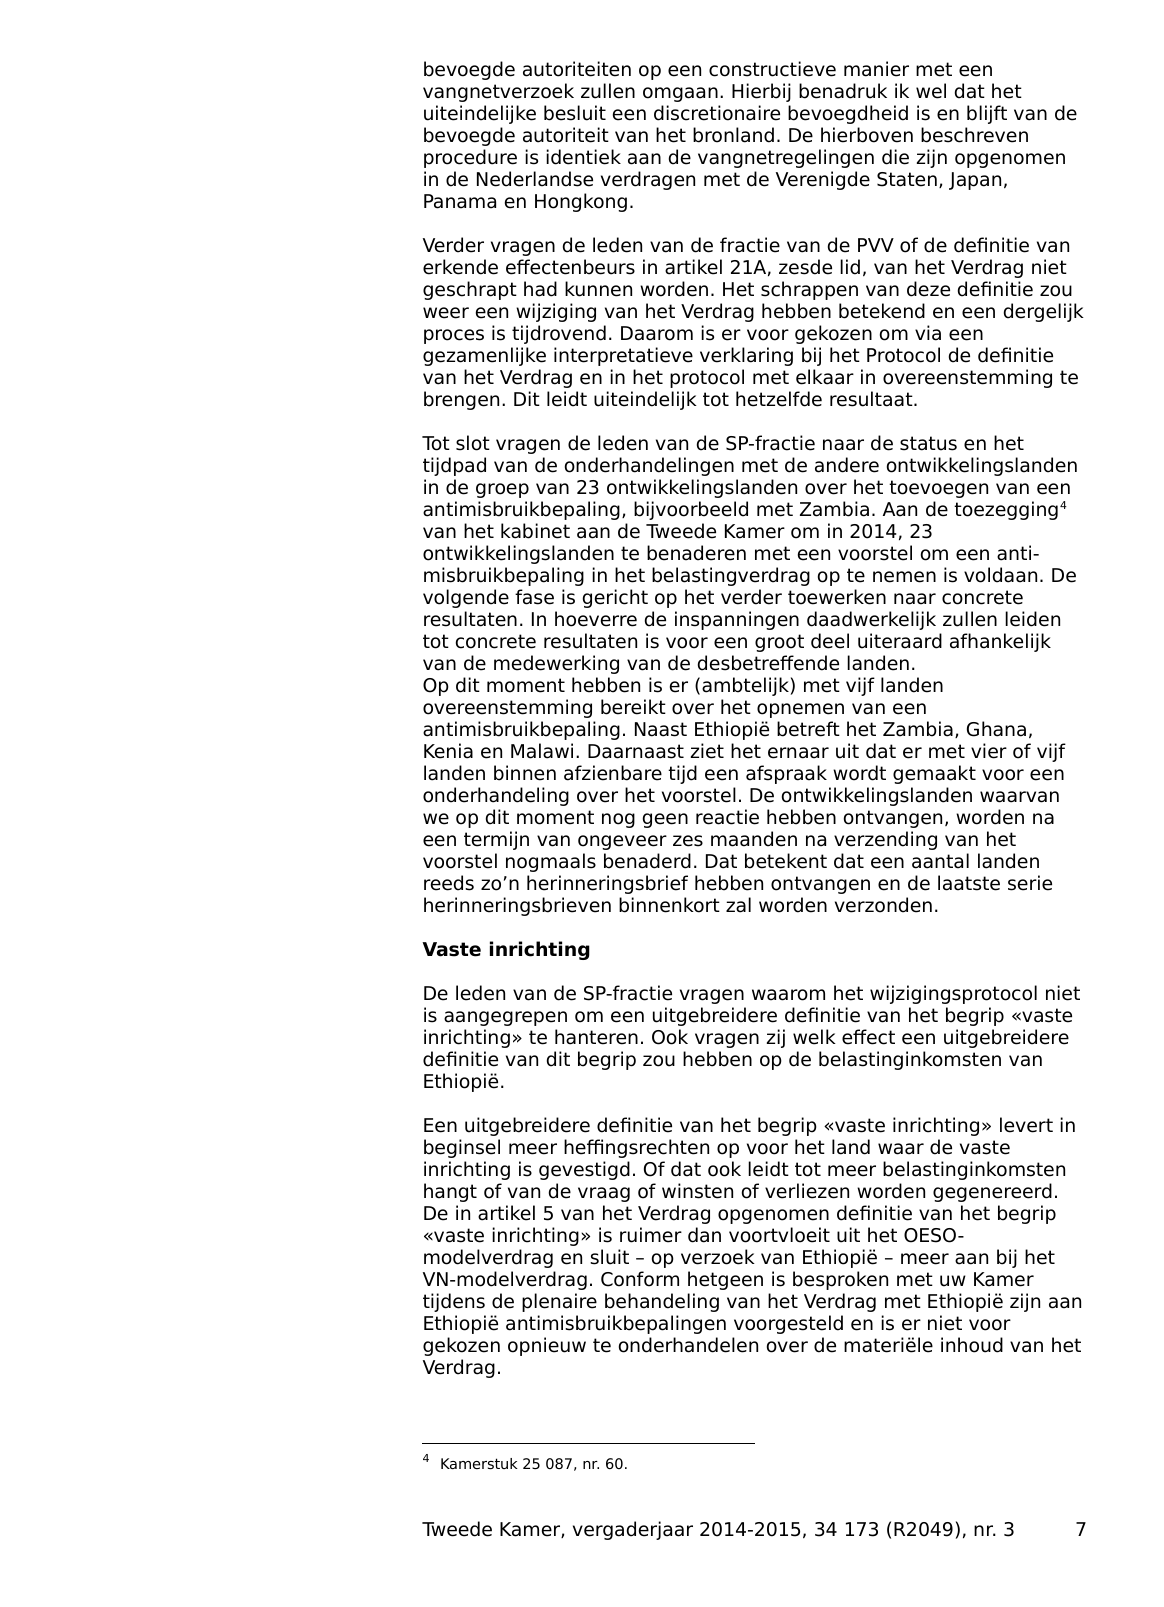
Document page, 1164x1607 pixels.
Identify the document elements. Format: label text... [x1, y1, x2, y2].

text Op dit moment hebben is er (ambtelijk) met vijf landen overeenstemming bereikt over het opnemen van een antimisbruikbepaling. Naast Ethiopië betreft het Zambia, Ghana, Kenia en Malawi. Daarnaast ziet het ernaar uit dat er met vier of vijf landen binnen afzienbare tijd een afspraak wordt gemaakt voor een onderhandeling over het voorstel. De ontwikkelingslanden waarvan we op dit moment nog geen reactie hebben ontvangen, worden na een termijn van ongeveer zes maanden na verzending van het voorstel nogmaals benaderd. Dat betekent dat een aantal landen reeds zo’n herinneringsbrief hebben ontvangen en de laatste serie herinneringsbrieven binnenkort zal worden verzonden. [422, 675, 1087, 917]
subtitle Vaste inrichting [422, 939, 1087, 961]
text Verder vragen de leden van de fractie van de PVV of de definitie van erkende effectenbeurs in artikel 21A, zesde lid, van het Verdrag niet geschrapt had kunnen worden. Het schrappen van deze definitie zou weer een wijziging van het Verdrag hebben betekend en een dergelijk proces is tijdrovend. Daarom is er voor gekozen om via een gezamenlijke interpretatieve verklaring bij het Protocol de definitie van het Verdrag en in het protocol met elkaar in overeenstemming te brengen. Dit leidt uiteindelijk tot hetzelfde resultaat. [422, 235, 1087, 411]
text De leden van de SP-fractie vragen waarom het wijzigingsprotocol niet is aangegrepen om een uitgebreidere definitie van het begrip «vaste inrichting» te hanteren. Ook vragen zij welk effect een uitgebreidere definitie van dit begrip zou hebben op de belastinginkomsten van Ethiopië. [422, 983, 1087, 1093]
text Tot slot vragen de leden van de SP-fractie naar de status en het tijdpad van de onderhandelingen met de andere ontwikkelingslanden in de groep van 23 ontwikkelingslanden over het toevoegen van een antimisbruikbepaling, bijvoorbeeld met Zambia. Aan de toezegging van het kabinet aan de Tweede Kamer om in 2014, 23 ontwikkelingslanden te benaderen met een voorstel om een anti-misbruikbepaling in het belastingverdrag op te nemen is voldaan. De volgende fase is gericht op het verder toewerken naar concrete resultaten. In hoeverre de inspanningen daadwerkelijk zullen leiden tot concrete resultaten is voor een groot deel uiteraard afhankelijk van de medewerking van de desbetreffende landen. [422, 433, 1087, 675]
text Kamerstuk 25 087, nr. 60. [422, 1452, 1087, 1474]
text Een uitgebreidere definitie van het begrip «vaste inrichting» levert in beginsel meer heffingsrechten op voor het land waar de vaste inrichting is gevestigd. Of dat ook leidt tot meer belastinginkomsten hangt of van de vraag of winsten of verliezen worden gegenereerd. De in artikel 5 van het Verdrag opgenomen definitie van het begrip «vaste inrichting» is ruimer dan voortvloeit uit het OESO-modelverdrag en sluit – op verzoek van Ethiopië – meer aan bij het VN-modelverdrag. Conform hetgeen is besproken met uw Kamer tijdens de plenaire behandeling van het Verdrag met Ethiopië zijn aan Ethiopië antimisbruikbepalingen voorgesteld en is er niet voor gekozen opnieuw te onderhandelen over de materiële inhoud van het Verdrag. [422, 1115, 1087, 1379]
text bevoegde autoriteiten op een constructieve manier met een vangnetverzoek zullen omgaan. Hierbij benadruk ik wel dat het uiteindelijke besluit een discretionaire bevoegdheid is en blijft van de bevoegde autoriteit van het bronland. De hierboven beschreven procedure is identiek aan de vangnetregelingen die zijn opgenomen in de Nederlandse verdragen met de Verenigde Staten, Japan, Panama en Hongkong. [422, 59, 1087, 213]
